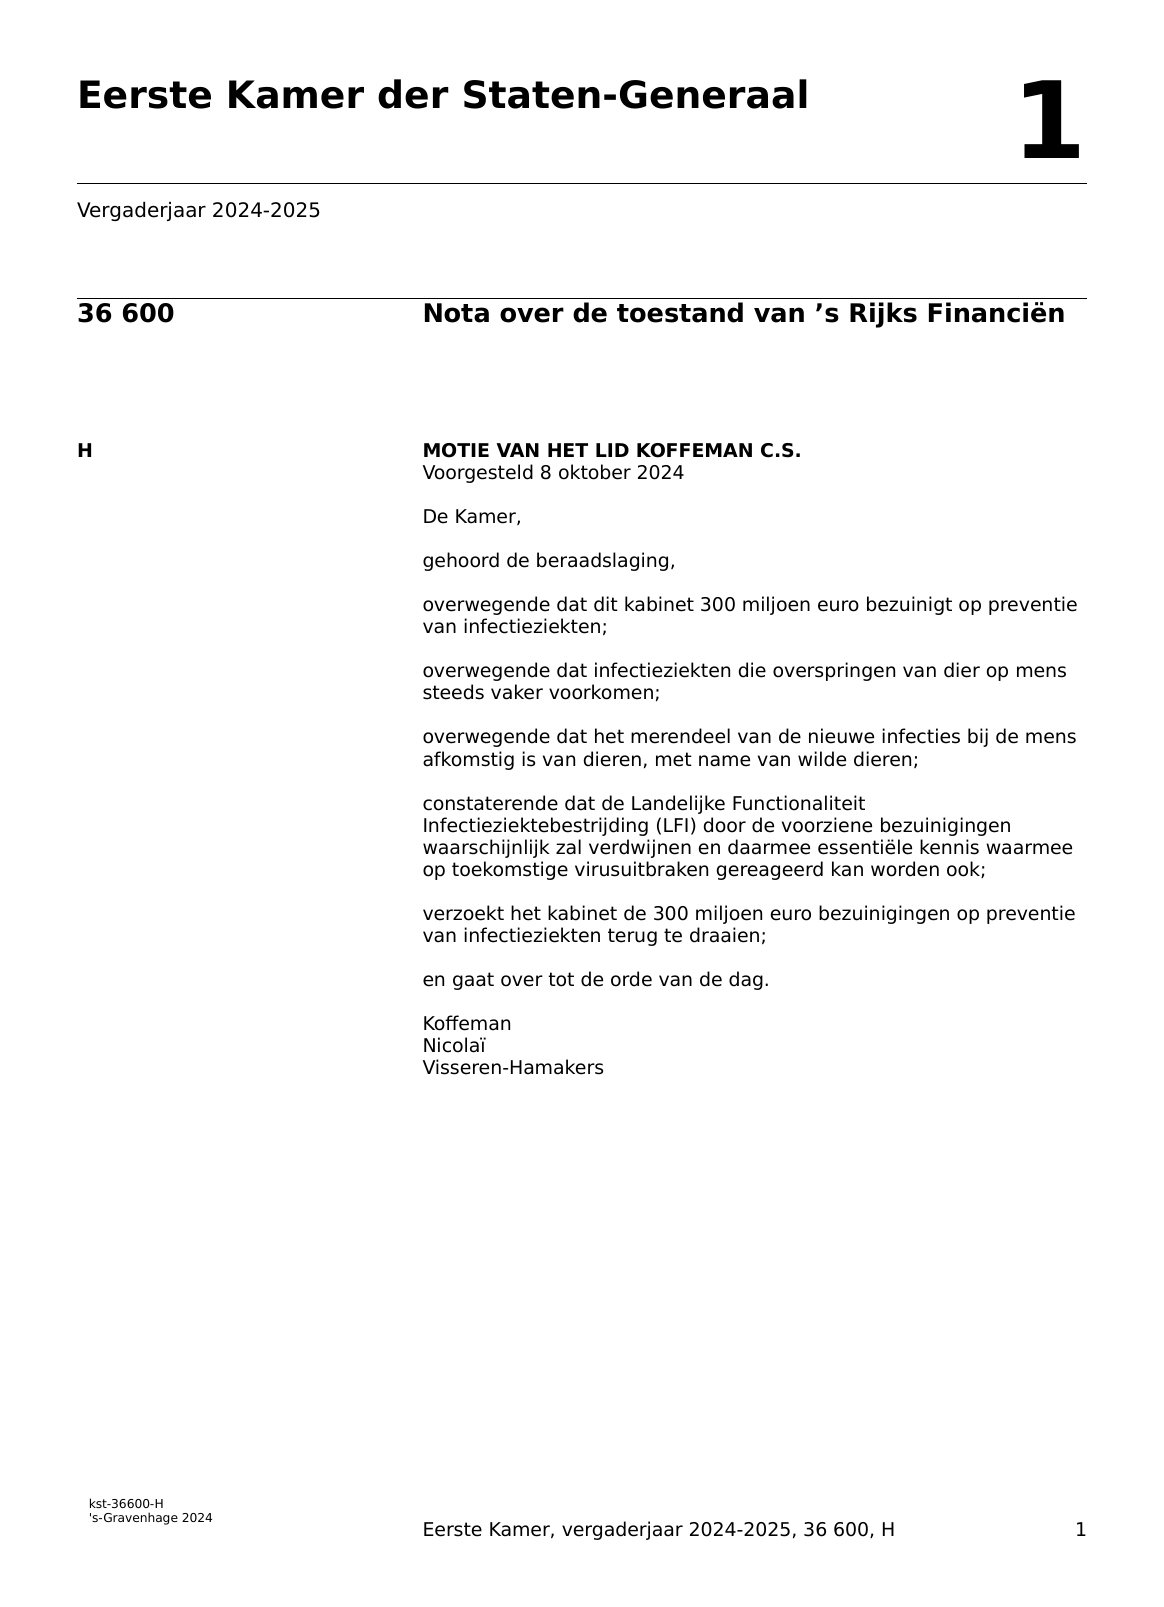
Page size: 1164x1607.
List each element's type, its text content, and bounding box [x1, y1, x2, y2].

text Voorgesteld 8 oktober 2024 [422, 462, 1087, 484]
text verzoekt het kabinet de 300 miljoen euro bezuinigingen op preventie van infectieziekten terug te draaien; [422, 903, 1087, 947]
table_header Eerste Kamer der Staten-Generaal [77, 59, 886, 183]
text constaterende dat de Landelijke Functionaliteit Infectieziektebestrijding (LFI) door de voorziene bezuinigingen waarschijnlijk zal verdwijnen en daarmee essentiële kennis waarmee op toekomstige virusuitbraken gereageerd kan worden ook; [422, 793, 1087, 881]
text De Kamer, [422, 506, 1087, 528]
table_cell Vergaderjaar 2024-2025 [77, 184, 1087, 298]
text overwegende dat het merendeel van de nieuwe infecties bij de mens afkomstig is van dieren, met name van wilde dieren; [422, 726, 1087, 770]
text Koffeman [422, 1013, 1087, 1035]
text kst-36600-H [88, 1497, 323, 1511]
table_header 1 [886, 59, 1087, 183]
text 's-Gravenhage 2024 [88, 1511, 323, 1525]
text en gaat over tot de orde van de dag. [422, 969, 1087, 991]
text Nicolaï [422, 1035, 1087, 1057]
text overwegende dat infectieziekten die overspringen van dier op mens steeds vaker voorkomen; [422, 660, 1087, 704]
subtitle H MOTIE VAN HET LID KOFFEMAN C.S. [77, 440, 1087, 462]
text overwegende dat dit kabinet 300 miljoen euro bezuinigt op preventie van infectieziekten; [422, 594, 1087, 638]
subtitle 36 600 Nota over de toestand van ’s Rijks Financiën [77, 299, 1087, 329]
text Visseren-Hamakers [422, 1057, 1087, 1079]
text gehoord de beraadslaging, [422, 550, 1087, 572]
